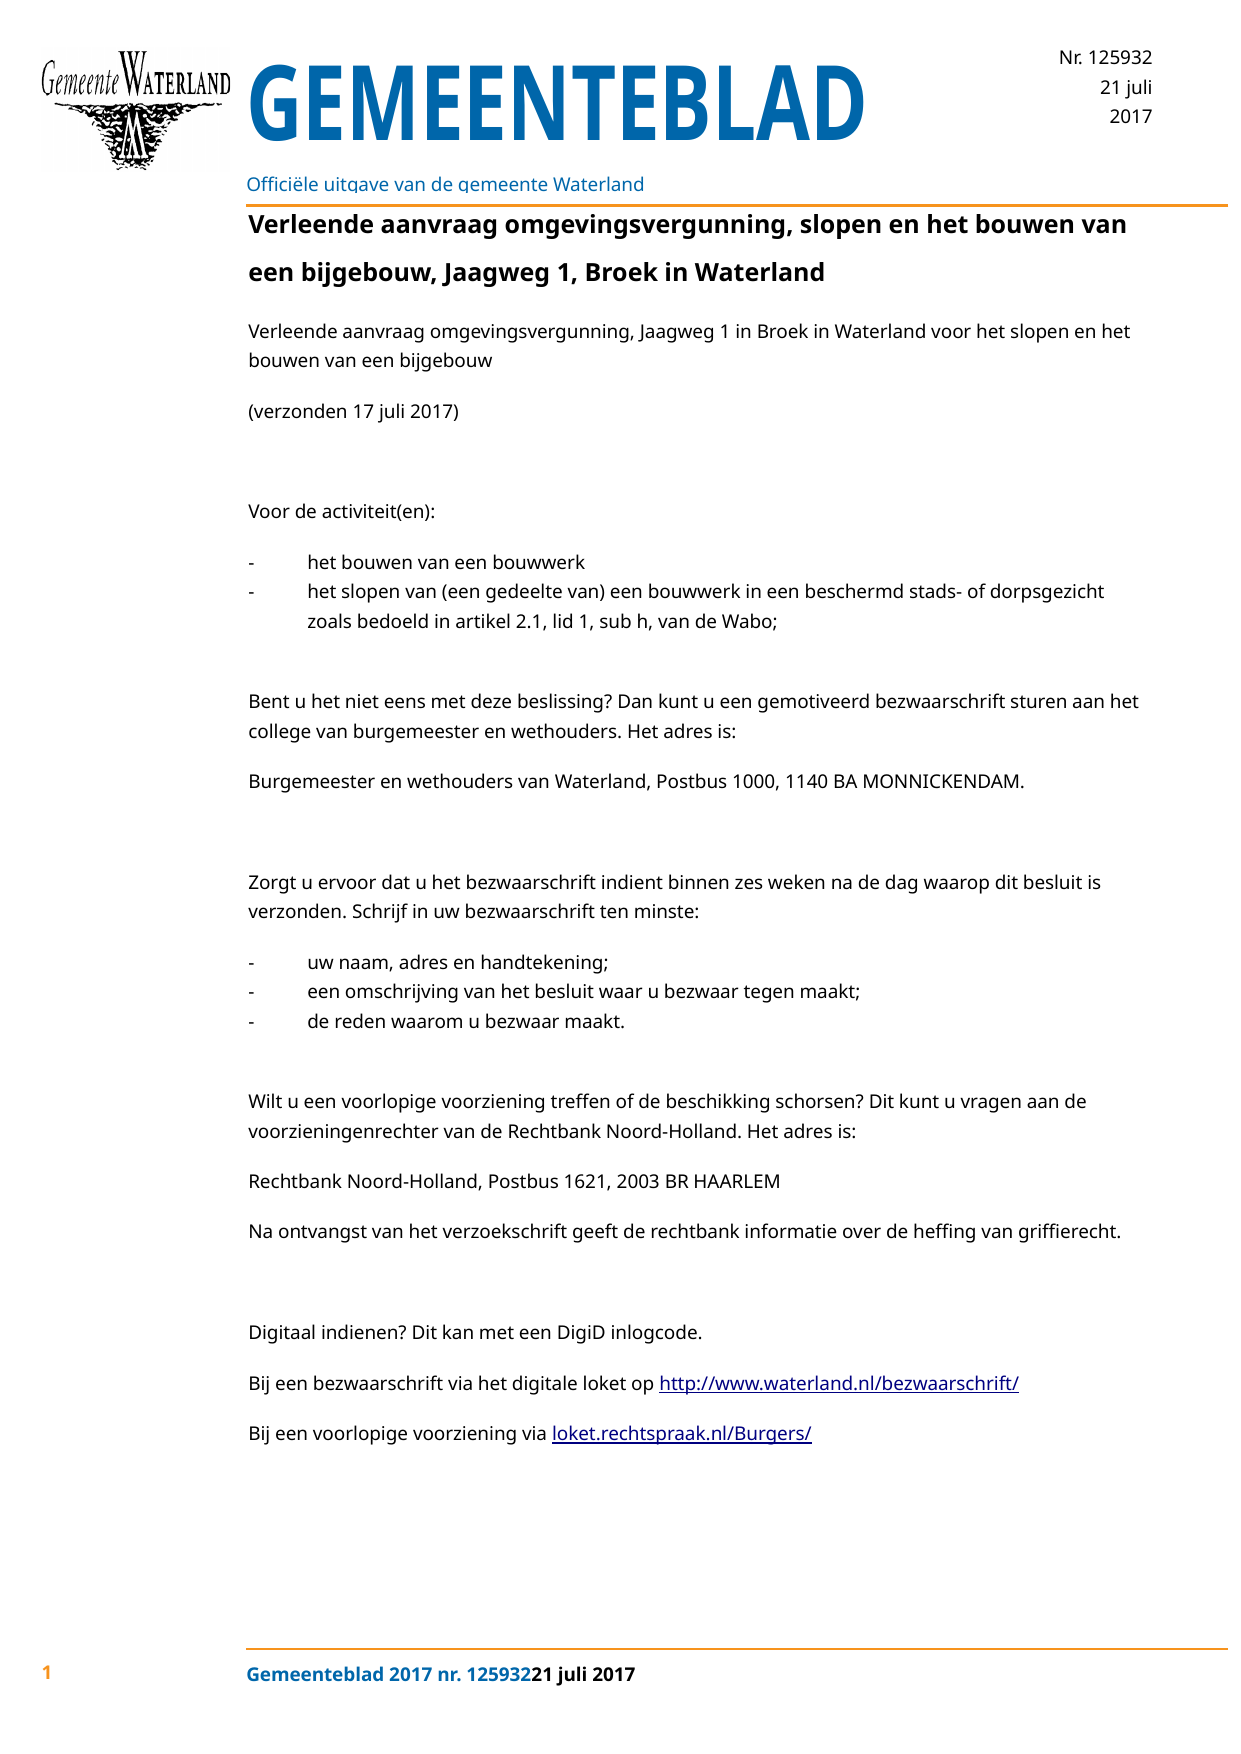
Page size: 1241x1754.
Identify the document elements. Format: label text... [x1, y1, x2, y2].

list het slopen van (een gedeelte van) een bouwwerk in een beschermd stads- of dorpsgezicht zoals bedoeld in artikel 2.1, lid 1, sub h, van de Wabo; [248, 579, 1152, 634]
text Bij een bezwaarschrift via het digitale loket op http://www.waterland.nl/bezwaarschrift/ [248, 1370, 1152, 1396]
text Digitaal indienen? Dit kan met een DigiD inlogcode. [248, 1319, 1152, 1345]
text Na ontvangst van het verzoekschrift geeft de rechtbank informatie over de heffing van griffierecht. [248, 1219, 1152, 1244]
list het bouwen van een bouwwerk [248, 549, 1152, 575]
text Verleende aanvraag omgevingsvergunning, slopen en het bouwen van een bijgebouw, Jaagweg 1, Broek in Waterland [248, 207, 1152, 288]
list uw naam, adres en handtekening; [248, 949, 1152, 975]
list de reden waarom u bezwaar maakt. [248, 1008, 1152, 1034]
text Bent u het niet eens met deze beslissing? Dan kunt u een gemotiveerd bezwaarschrift sturen aan het college van burgemeester en wethouders. Het adres is: [248, 688, 1152, 744]
text Wilt u een voorlopige voorziening treffen of de beschikking schorsen? Dit kunt u vragen aan de voorzieningenrechter van de Rechtbank Noord-Holland. Het adres is: [248, 1088, 1152, 1144]
text Bij een voorlopige voorziening via loket.rechtspraak.nl/Burgers/ [248, 1420, 1152, 1446]
text (verzonden 17 juli 2017) [248, 398, 1152, 424]
list een omschrijving van het besluit waar u bezwaar tegen maakt; [248, 979, 1152, 1004]
text Burgemeester en wethouders van Waterland, Postbus 1000, 1140 BA MONNICKENDAM. [248, 768, 1152, 794]
text Voor de activiteit(en): [248, 499, 1152, 524]
text Verleende aanvraag omgevingsvergunning, Jaagweg 1 in Broek in Waterland voor het slopen en het bouwen van een bijgebouw [248, 318, 1152, 373]
picture [41, 47, 231, 172]
text Zorgt u ervoor dat u het bezwaarschrift indient binnen zes weken na de dag waarop dit besluit is verzonden. Schrijf in uw bezwaarschrift ten minste: [248, 869, 1152, 924]
text Rechtbank Noord-Holland, Postbus 1621, 2003 BR HAARLEM [248, 1168, 1152, 1194]
